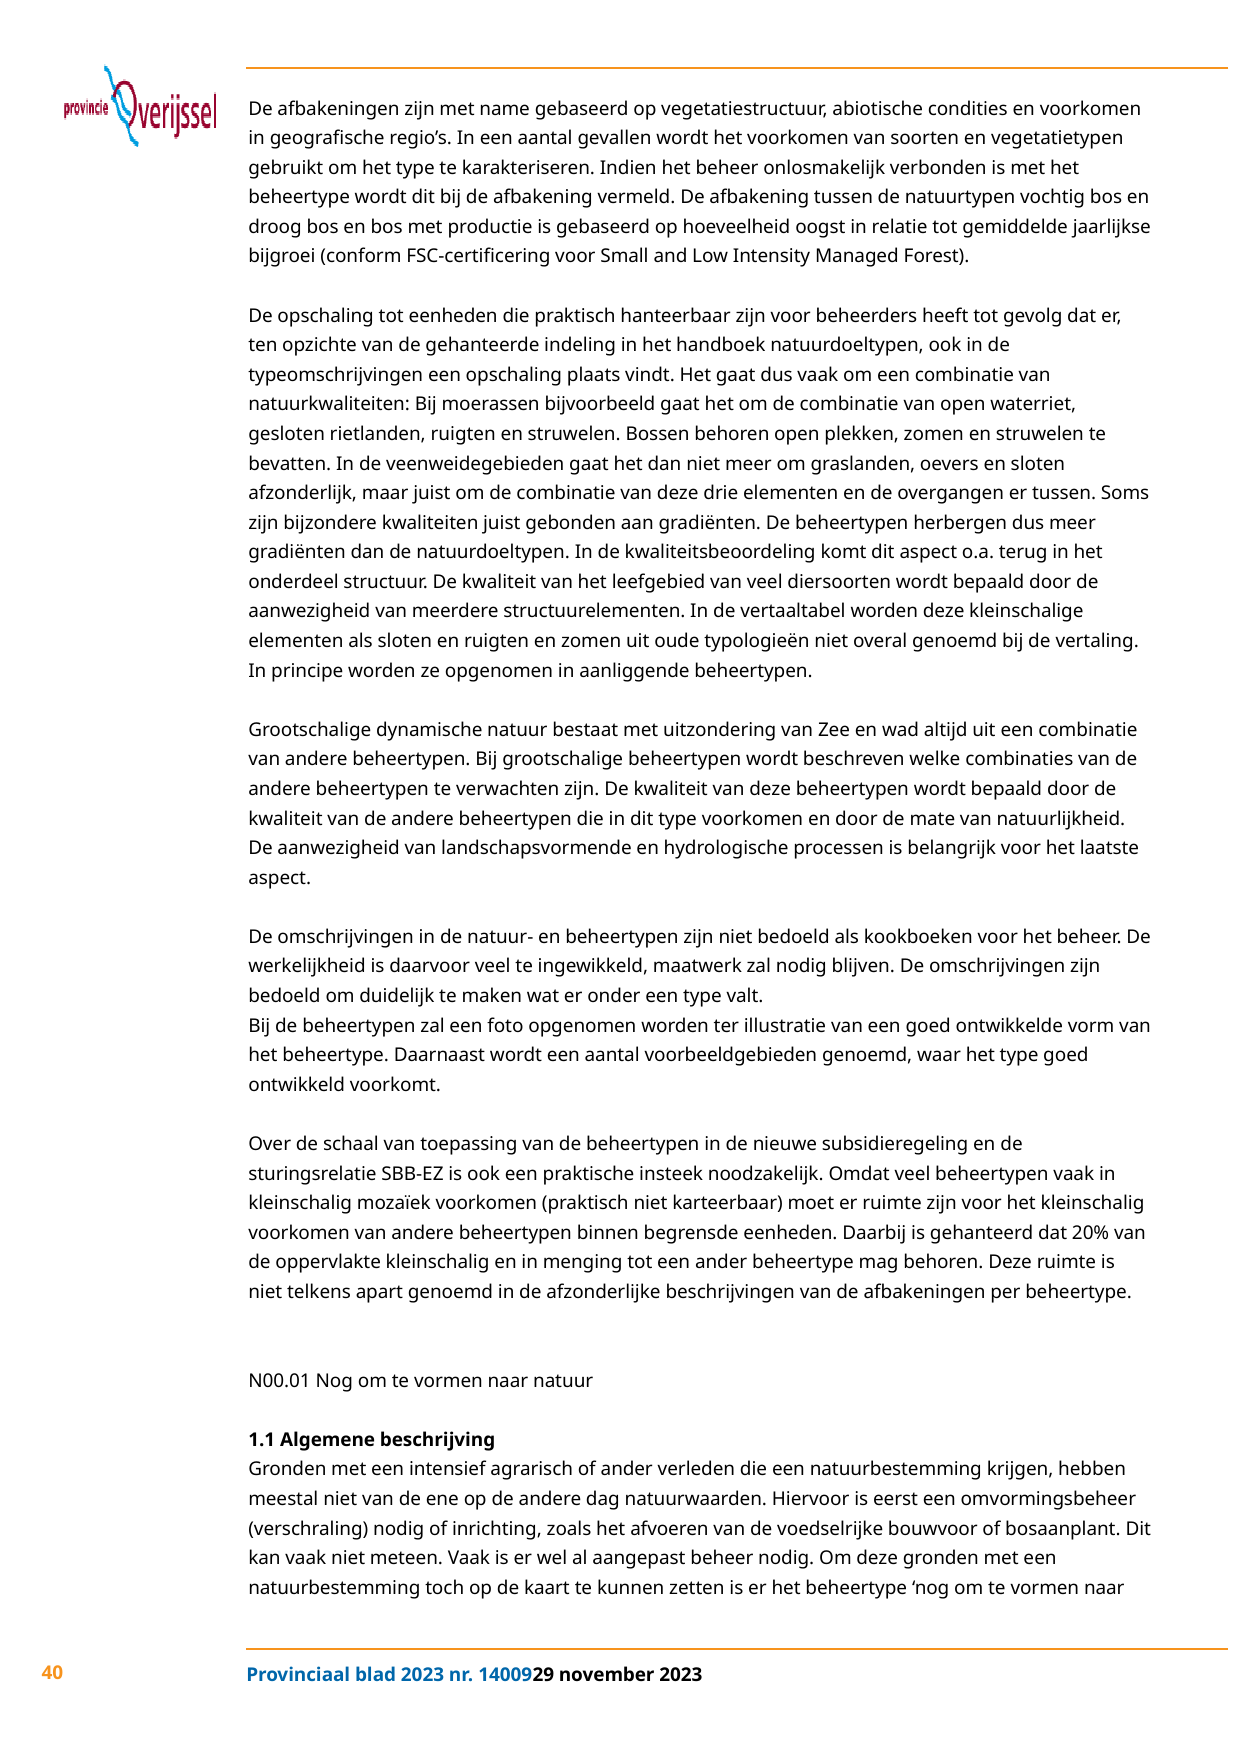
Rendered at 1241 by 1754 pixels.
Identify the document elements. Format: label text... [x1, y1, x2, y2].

picture [41, 47, 231, 172]
text Gronden met een intensief agrarisch of ander verleden die een natuurbestemming krijgen, hebben meestal niet van de ene op de andere dag natuurwaarden. Hiervoor is eerst een omvormingsbeheer (verschraling) nodig of inrichting, zoals het afvoeren van de voedselrijke bouwvoor of bosaanplant. Dit kan vaak niet meteen. Vaak is er wel al aangepast beheer nodig. Om deze gronden met een natuurbestemming toch op de kaart te kunnen zetten is er het beheertype ‘nog om te vormen naar [248, 1456, 1152, 1600]
text 1.1 Algemene beschrijving [248, 1426, 1152, 1452]
text Bij de beheertypen zal een foto opgenomen worden ter illustratie van een goed ontwikkelde vorm van het beheertype. Daarnaast wordt een aantal voorbeeldgebieden genoemd, waar het type goed ontwikkeld voorkomt. [248, 1012, 1152, 1097]
text De afbakeningen zijn met name gebaseerd op vegetatiestructuur, abiotische condities en voorkomen in geografische regio’s. In een aantal gevallen wordt het voorkomen van soorten en vegetatietypen gebruikt om het type te karakteriseren. Indien het beheer onlosmakelijk verbonden is met het beheertype wordt dit bij de afbakening vermeld. De afbakening tussen de natuurtypen vochtig bos en droog bos en bos met productie is gebaseerd op hoeveelheid oogst in relatie tot gemiddelde jaarlijkse bijgroei (conform FSC-certificering voor Small and Low Intensity Managed Forest). [248, 95, 1152, 268]
text De opschaling tot eenheden die praktisch hanteerbaar zijn voor beheerders heeft tot gevolg dat er, ten opzichte van de gehanteerde indeling in het handboek natuurdoeltypen, ook in de typeomschrijvingen een opschaling plaats vindt. Het gaat dus vaak om een combinatie van natuurkwaliteiten: Bij moerassen bijvoorbeeld gaat het om de combinatie van open waterriet, gesloten rietlanden, ruigten en struwelen. Bossen behoren open plekken, zomen en struwelen te bevatten. In de veenweidegebieden gaat het dan niet meer om graslanden, oevers en sloten afzonderlijk, maar juist om de combinatie van deze drie elementen en de overgangen er tussen. Soms zijn bijzondere kwaliteiten juist gebonden aan gradiënten. De beheertypen herbergen dus meer gradiënten dan de natuurdoeltypen. In de kwaliteitsbeoordeling komt dit aspect o.a. terug in het onderdeel structuur. De kwaliteit van het leefgebied van veel diersoorten wordt bepaald door de aanwezigheid van meerdere structuurelementen. In de vertaaltabel worden deze kleinschalige elementen als sloten en ruigten en zomen uit oude typologieën niet overal genoemd bij de vertaling. In principe worden ze opgenomen in aanliggende beheertypen. [248, 302, 1152, 683]
text Over de schaal van toepassing van de beheertypen in de nieuwe subsidieregeling en de sturingsrelatie SBB-EZ is ook een praktische insteek noodzakelijk. Omdat veel beheertypen vaak in kleinschalig mozaïek voorkomen (praktisch niet karteerbaar) moet er ruimte zijn voor het kleinschalig voorkomen van andere beheertypen binnen begrensde eenheden. Daarbij is gehanteerd dat 20% van de oppervlakte kleinschalig en in menging tot een ander beheertype mag behoren. Deze ruimte is niet telkens apart genoemd in de afzonderlijke beschrijvingen van de afbakeningen per beheertype. [248, 1130, 1152, 1304]
text N00.01 Nog om te vormen naar natuur [248, 1367, 1152, 1393]
text De omschrijvingen in de natuur- en beheertypen zijn niet bedoeld als kookboeken voor het beheer. De werkelijkheid is daarvoor veel te ingewikkeld, maatwerk zal nodig blijven. De omschrijvingen zijn bedoeld om duidelijk te maken wat er onder een type valt. [248, 923, 1152, 1008]
text Grootschalige dynamische natuur bestaat met uitzondering van Zee en wad altijd uit een combinatie van andere beheertypen. Bij grootschalige beheertypen wordt beschreven welke combinaties van de andere beheertypen te verwachten zijn. De kwaliteit van deze beheertypen wordt bepaald door de kwaliteit van de andere beheertypen die in dit type voorkomen en door de mate van natuurlijkheid. De aanwezigheid van landschapsvormende en hydrologische processen is belangrijk voor het laatste aspect. [248, 716, 1152, 890]
